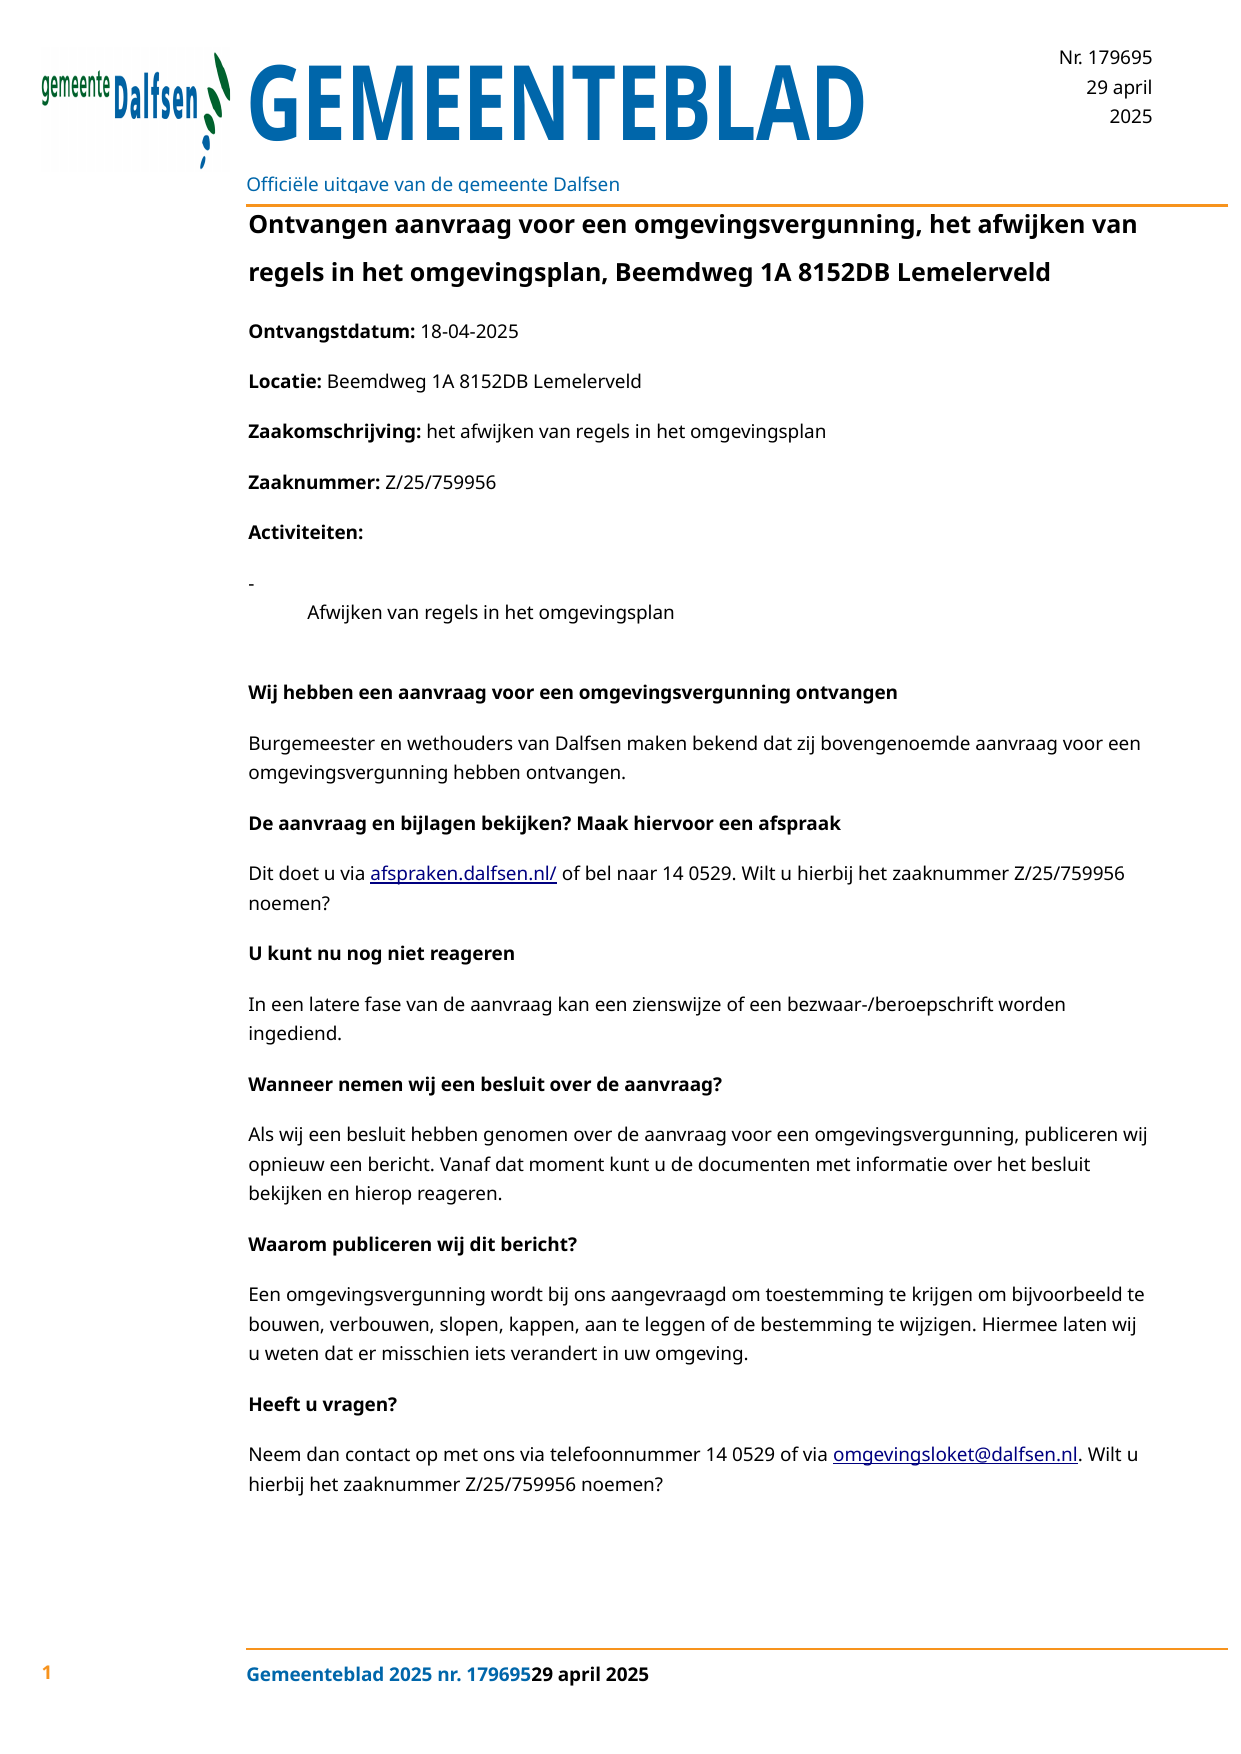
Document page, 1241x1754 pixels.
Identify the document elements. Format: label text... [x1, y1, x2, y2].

text Ontvangstdatum: 18-04-2025 [248, 318, 1152, 344]
text U kunt nu nog niet reageren [248, 940, 1152, 966]
text Neem dan contact op met ons via telefoonnummer 14 0529 of via omgevingsloket@dalfsen.nl. Wilt u hierbij het zaaknummer Z/25/759956 noemen? [248, 1441, 1152, 1497]
text Heeft u vragen? [248, 1391, 1152, 1417]
text Zaaknummer: Z/25/759956 [248, 469, 1152, 495]
text Een omgevingsvergunning wordt bij ons aangevraagd om toestemming te krijgen om bijvoorbeeld te bouwen, verbouwen, slopen, kappen, aan te leggen of de bestemming te wijzigen. Hiermee laten wij u weten dat er misschien iets verandert in uw omgeving. [248, 1281, 1152, 1366]
list Afwijken van regels in het omgevingsplan [248, 599, 1152, 625]
text Wij hebben een aanvraag voor een omgevingsvergunning ontvangen [248, 679, 1152, 705]
text Ontvangen aanvraag voor een omgevingsvergunning, het afwijken van regels in het omgevingsplan, Beemdweg 1A 8152DB Lemelerveld [248, 207, 1152, 288]
picture [41, 47, 231, 172]
text Als wij een besluit hebben genomen over de aanvraag voor een omgevingsvergunning, publiceren wij opnieuw een bericht. Vanaf dat moment kunt u de documenten met informatie over het besluit bekijken en hierop reageren. [248, 1121, 1152, 1206]
text Dit doet u via afspraken.dalfsen.nl/ of bel naar 14 0529. Wilt u hierbij het zaaknummer Z/25/759956 noemen? [248, 860, 1152, 916]
text Locatie: Beemdweg 1A 8152DB Lemelerveld [248, 368, 1152, 394]
text Activiteiten: [248, 519, 1152, 545]
text De aanvraag en bijlagen bekijken? Maak hiervoor een afspraak [248, 810, 1152, 836]
text Wanneer nemen wij een besluit over de aanvraag? [248, 1071, 1152, 1097]
text In een latere fase van de aanvraag kan een zienswijze of een bezwaar-/beroepschrift worden ingediend. [248, 991, 1152, 1046]
text Zaakomschrijving: het afwijken van regels in het omgevingsplan [248, 419, 1152, 444]
text Burgemeester en wethouders van Dalfsen maken bekend dat zij bovengenoemde aanvraag voor een omgevingsvergunning hebben ontvangen. [248, 730, 1152, 785]
text Waarom publiceren wij dit bericht? [248, 1231, 1152, 1257]
